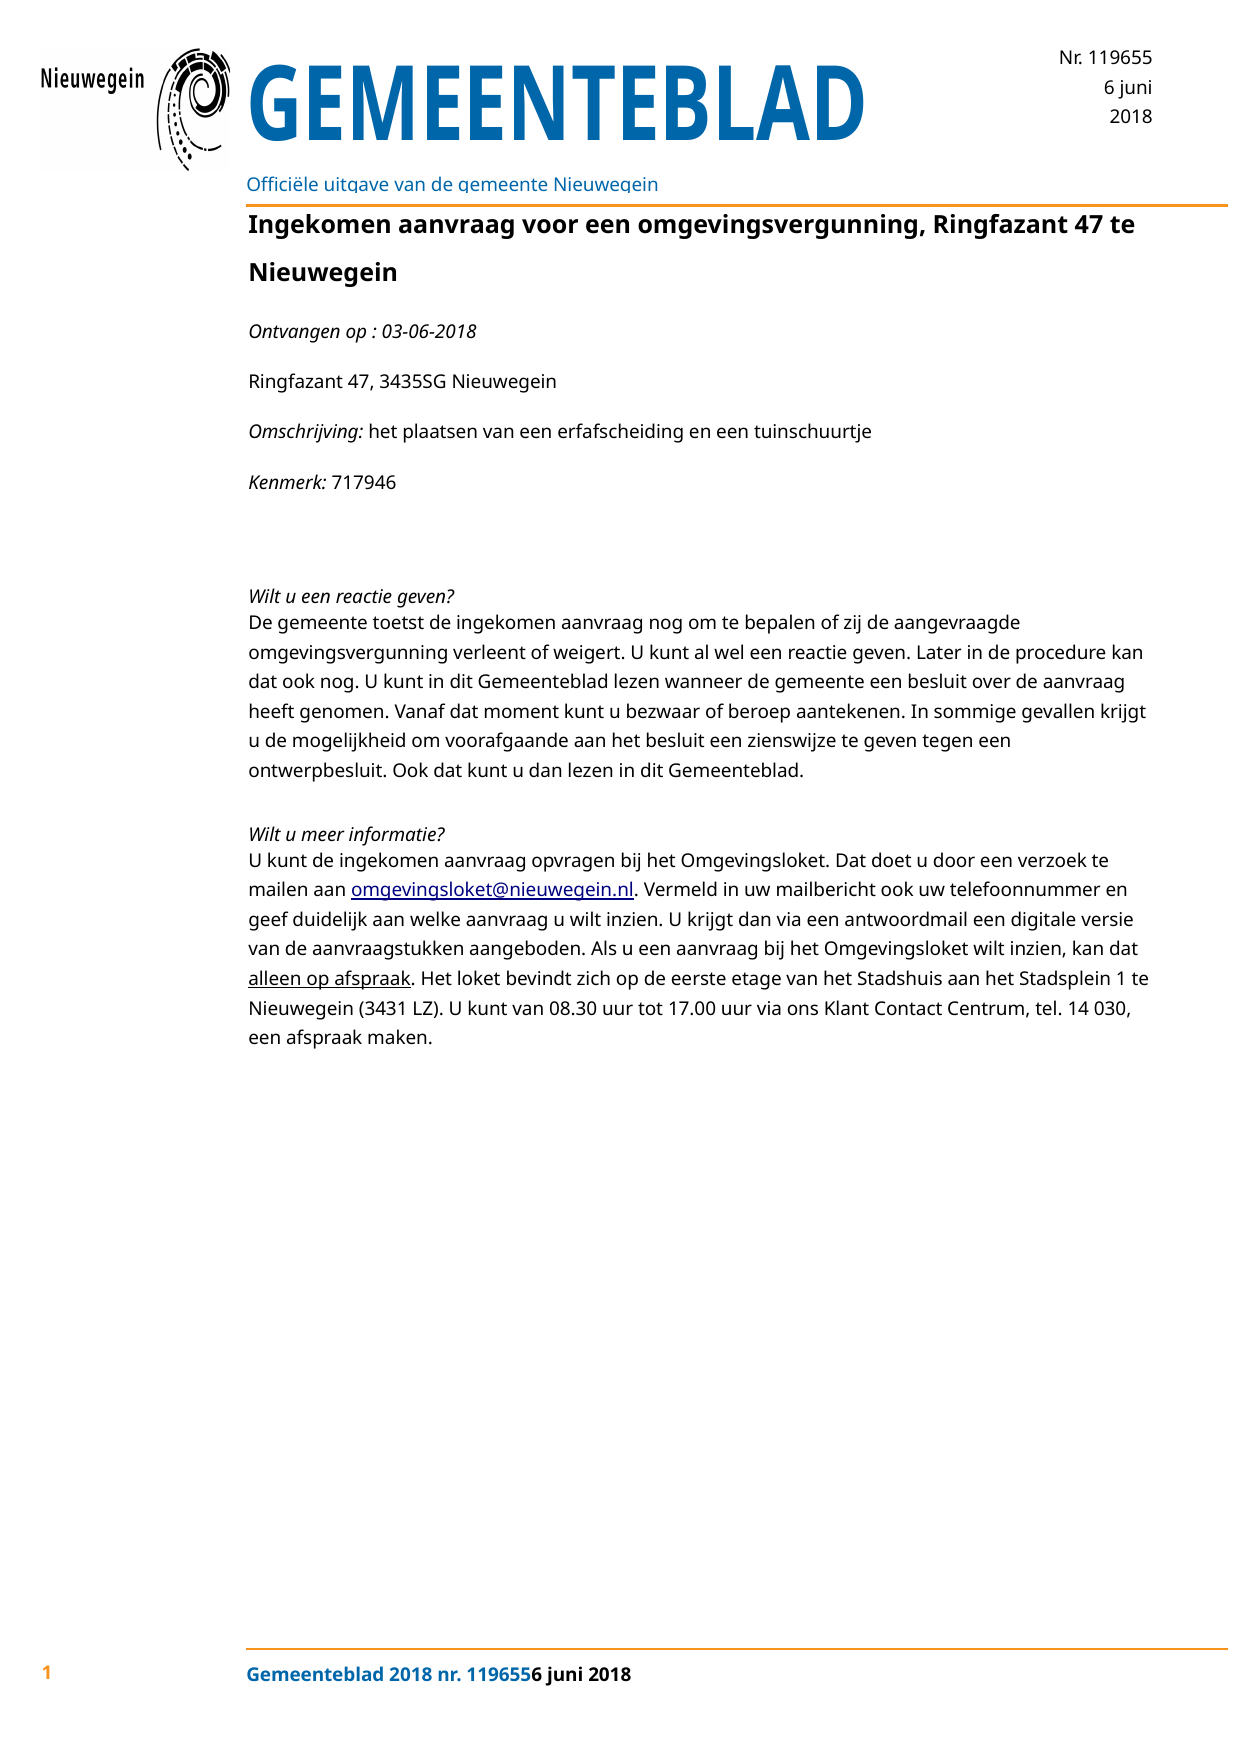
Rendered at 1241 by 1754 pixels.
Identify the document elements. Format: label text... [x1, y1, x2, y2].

text Omschrijving: het plaatsen van een erfafscheiding en een tuinschuurtje [248, 419, 1152, 444]
text Ontvangen op : 03-06-2018 [248, 318, 1152, 344]
picture [41, 47, 231, 172]
text De gemeente toetst de ingekomen aanvraag nog om te bepalen of zij de aangevraagde omgevingsvergunning verleent of weigert. U kunt al wel een reactie geven. Later in de procedure kan dat ook nog. U kunt in dit Gemeenteblad lezen wanneer de gemeente een besluit over de aanvraag heeft genomen. Vanaf dat moment kunt u bezwaar of beroep aantekenen. In sommige gevallen krijgt u de mogelijkheid om voorafgaande aan het besluit een zienswijze te geven tegen een ontwerpbesluit. Ook dat kunt u dan lezen in dit Gemeenteblad. [248, 609, 1152, 783]
text Wilt u een reactie geven? [248, 583, 1152, 609]
text U kunt de ingekomen aanvraag opvragen bij het Omgevingsloket. Dat doet u door een verzoek te mailen aan omgevingsloket@nieuwegein.nl. Vermeld in uw mailbericht ook uw telefoonnummer en geef duidelijk aan welke aanvraag u wilt inzien. U krijgt dan via een antwoordmail een digitale versie van de aanvraagstukken aangeboden. Als u een aanvraag bij het Omgevingsloket wilt inzien, kan dat alleen op afspraak. Het loket bevindt zich op de eerste etage van het Stadshuis aan het Stadsplein 1 te Nieuwegein (3431 LZ). U kunt van 08.30 uur tot 17.00 uur via ons Klant Contact Centrum, tel. 14 030, een afspraak maken. [248, 847, 1152, 1050]
text Wilt u meer informatie? [248, 821, 1152, 847]
text Ringfazant 47, 3435SG Nieuwegein [248, 368, 1152, 394]
text Ingekomen aanvraag voor een omgevingsvergunning, Ringfazant 47 te Nieuwegein [248, 207, 1152, 288]
text Kenmerk: 717946 [248, 469, 1152, 495]
